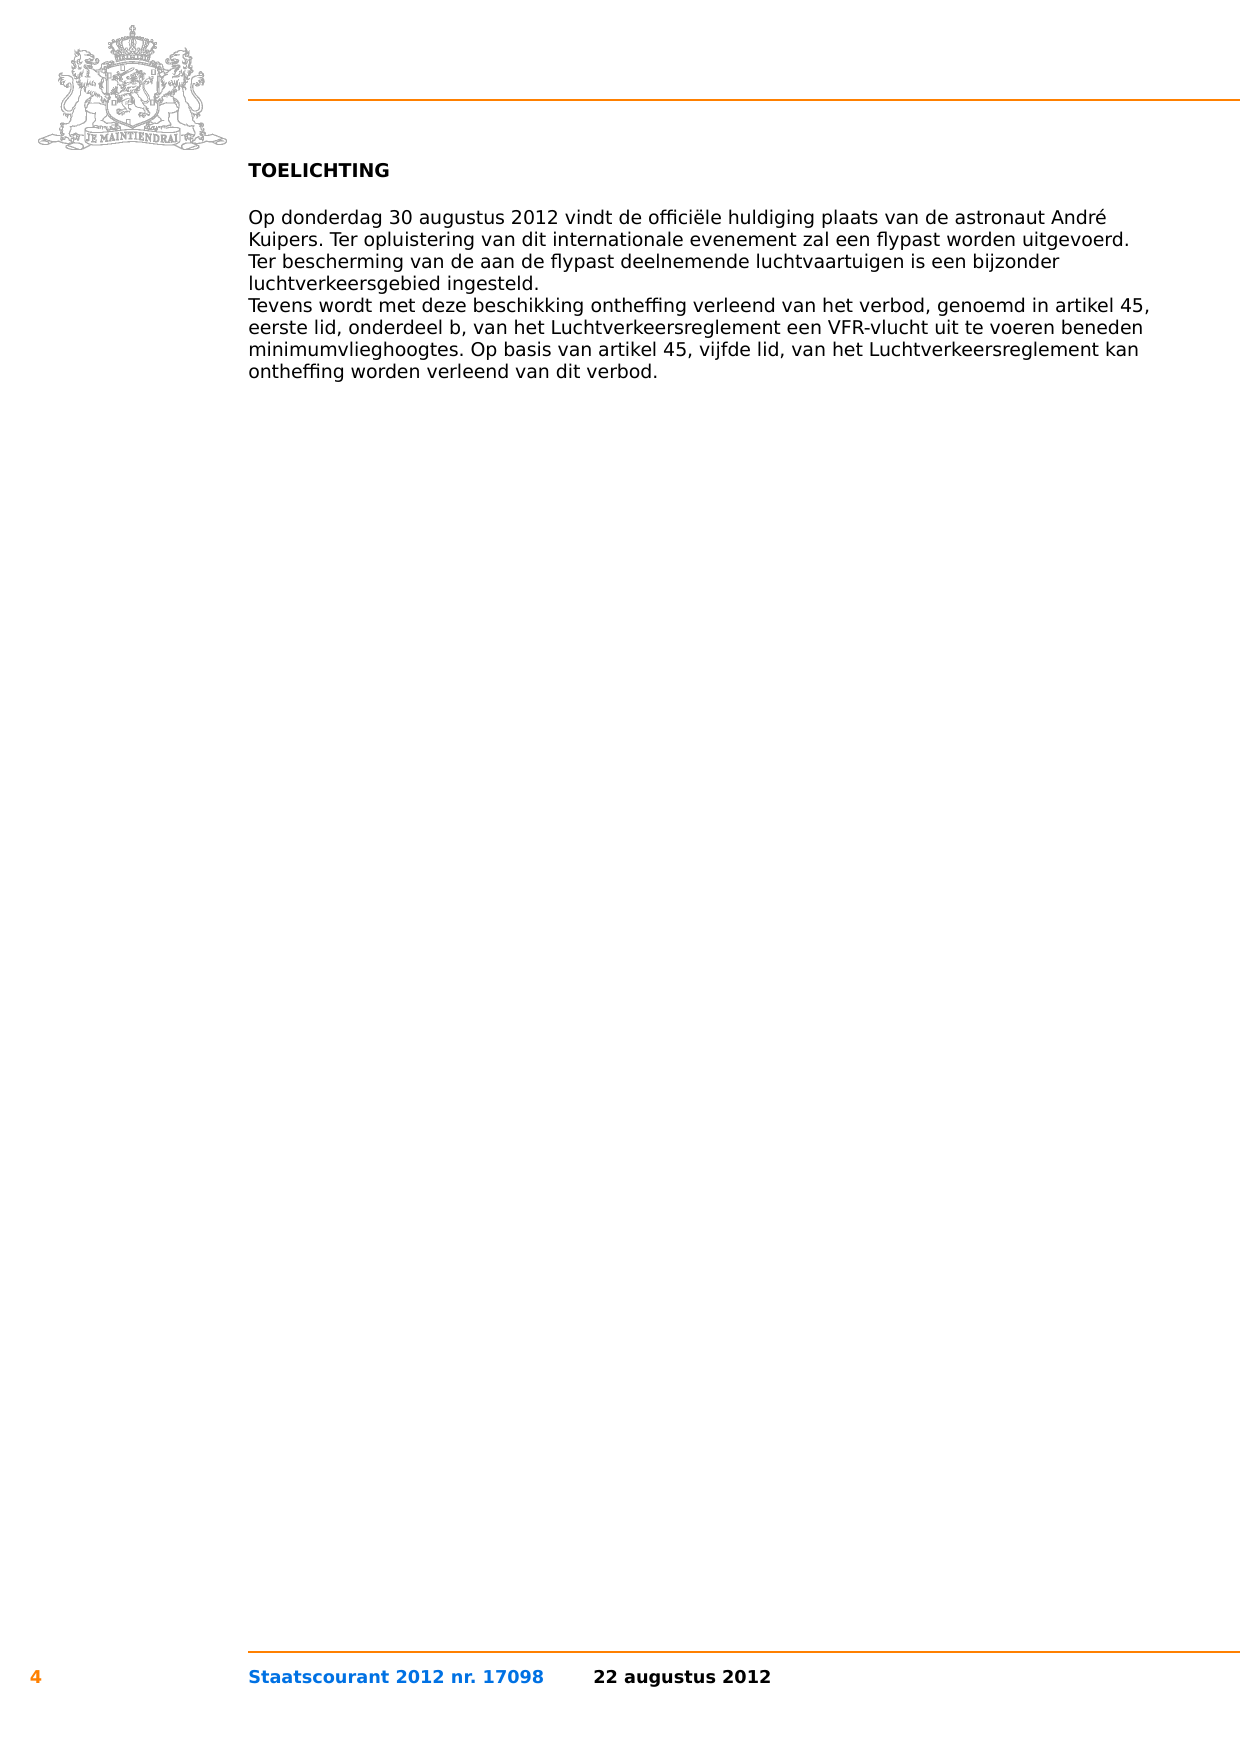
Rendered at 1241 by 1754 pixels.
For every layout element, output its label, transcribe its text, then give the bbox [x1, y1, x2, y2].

picture [38, 25, 227, 150]
text Op donderdag 30 augustus 2012 vindt de officiële huldiging plaats van de astronaut André Kuipers. Ter opluistering van dit internationale evenement zal een flypast worden uitgevoerd. Ter bescherming van de aan de flypast deelnemende luchtvaartuigen is een bijzonder luchtverkeersgebied ingesteld. [248, 207, 1163, 295]
subtitle TOELICHTING [248, 160, 1163, 182]
text Tevens wordt met deze beschikking ontheffing verleend van het verbod, genoemd in artikel 45, eerste lid, onderdeel b, van het Luchtverkeersreglement een VFR-vlucht uit te voeren beneden minimumvlieghoogtes. Op basis van artikel 45, vijfde lid, van het Luchtverkeersreglement kan ontheffing worden verleend van dit verbod. [248, 295, 1163, 383]
